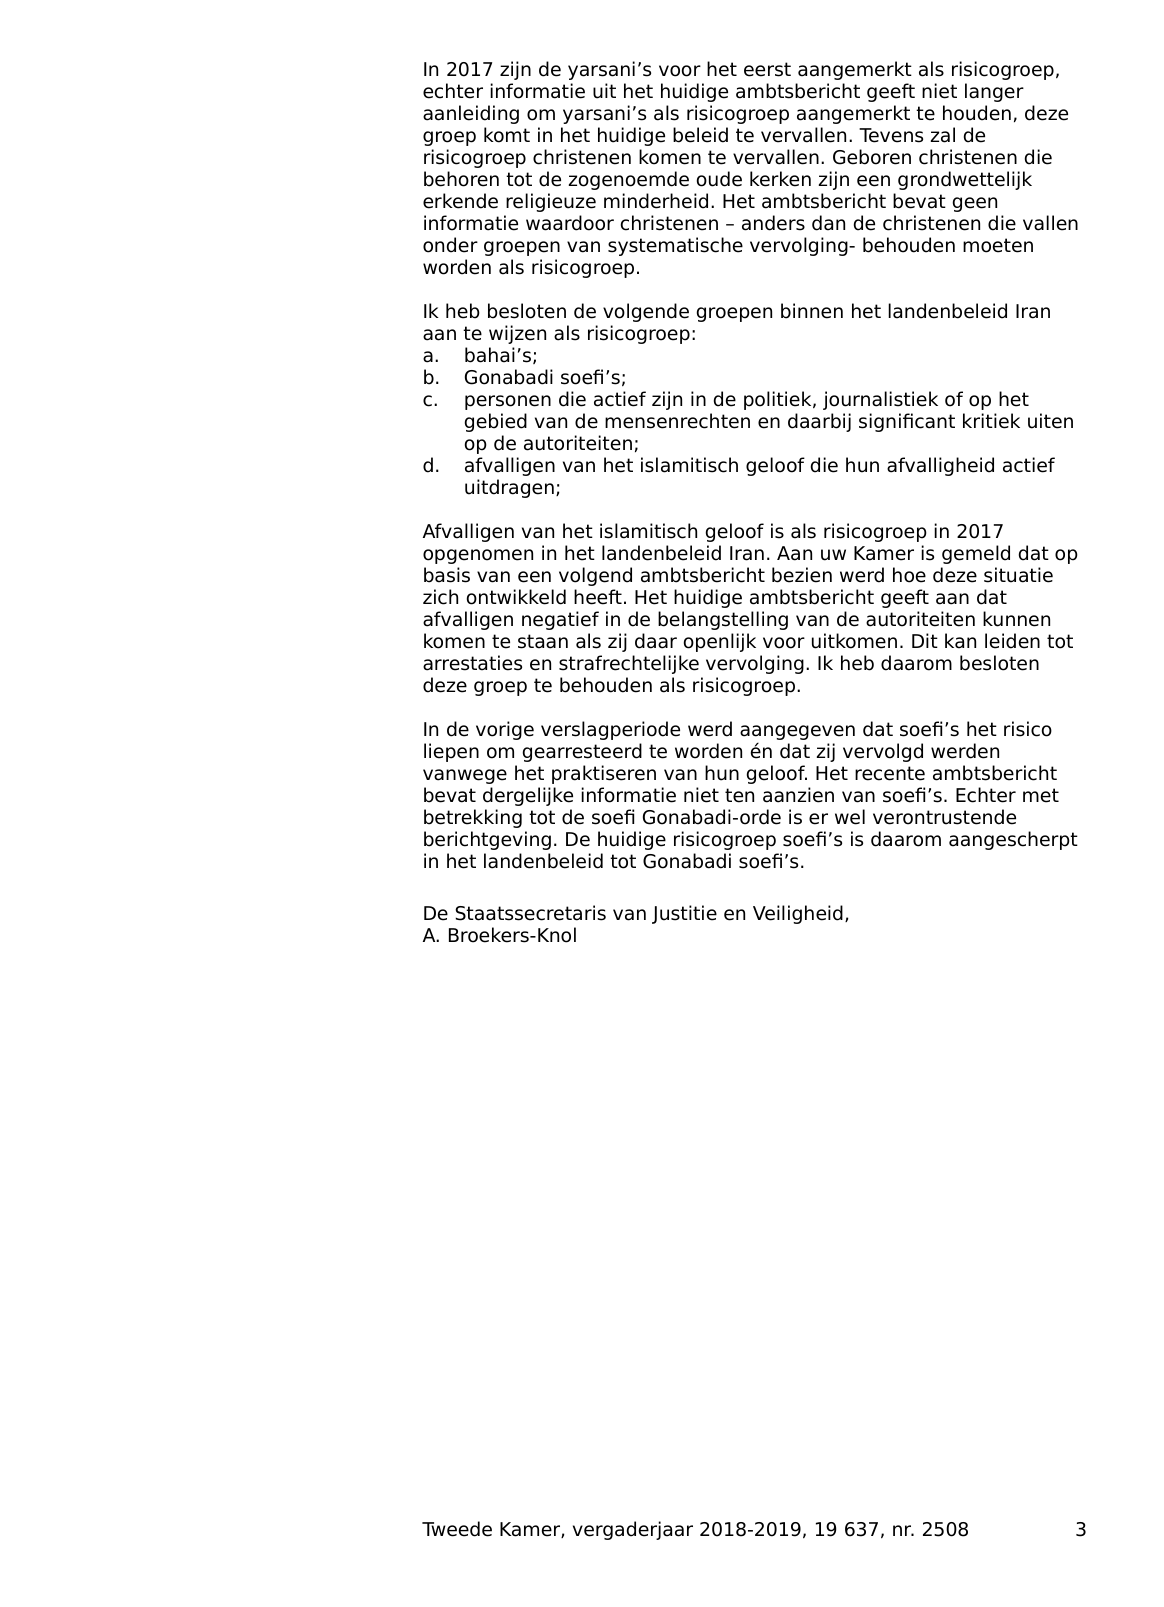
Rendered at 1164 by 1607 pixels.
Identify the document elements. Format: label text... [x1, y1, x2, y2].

text De Staatssecretaris van Justitie en Veiligheid, A. Broekers-Knol [422, 903, 1087, 947]
text In 2017 zijn de yarsani’s voor het eerst aangemerkt als risicogroep, echter informatie uit het huidige ambtsbericht geeft niet langer aanleiding om yarsani’s als risicogroep aangemerkt te houden, deze groep komt in het huidige beleid te vervallen. Tevens zal de risicogroep christenen komen te vervallen. Geboren christenen die behoren tot de zogenoemde oude kerken zijn een grondwettelijk erkende religieuze minderheid. Het ambtsbericht bevat geen informatie waardoor christenen – anders dan de christenen die vallen onder groepen van systematische vervolging- behouden moeten worden als risicogroep. [422, 59, 1087, 279]
text Afvalligen van het islamitisch geloof is als risicogroep in 2017 opgenomen in het landenbeleid Iran. Aan uw Kamer is gemeld dat op basis van een volgend ambtsbericht bezien werd hoe deze situatie zich ontwikkeld heeft. Het huidige ambtsbericht geeft aan dat afvalligen negatief in de belangstelling van de autoriteiten kunnen komen te staan als zij daar openlijk voor uitkomen. Dit kan leiden tot arrestaties en strafrechtelijke vervolging. Ik heb daarom besloten deze groep te behouden als risicogroep. [422, 521, 1087, 697]
text b. Gonabadi soefi’s; [422, 367, 1087, 389]
text In de vorige verslagperiode werd aangegeven dat soefi’s het risico liepen om gearresteerd te worden én dat zij vervolgd werden vanwege het praktiseren van hun geloof. Het recente ambtsbericht bevat dergelijke informatie niet ten aanzien van soefi’s. Echter met betrekking tot de soefi Gonabadi-orde is er wel verontrustende berichtgeving. De huidige risicogroep soefi’s is daarom aangescherpt in het landenbeleid tot Gonabadi soefi’s. [422, 719, 1087, 873]
text d. afvalligen van het islamitisch geloof die hun afvalligheid actief uitdragen; [422, 455, 1087, 499]
text a. bahai’s; [422, 345, 1087, 367]
text Ik heb besloten de volgende groepen binnen het landenbeleid Iran aan te wijzen als risicogroep: [422, 301, 1087, 345]
text c. personen die actief zijn in de politiek, journalistiek of op het gebied van de mensenrechten en daarbij significant kritiek uiten op de autoriteiten; [422, 389, 1087, 455]
